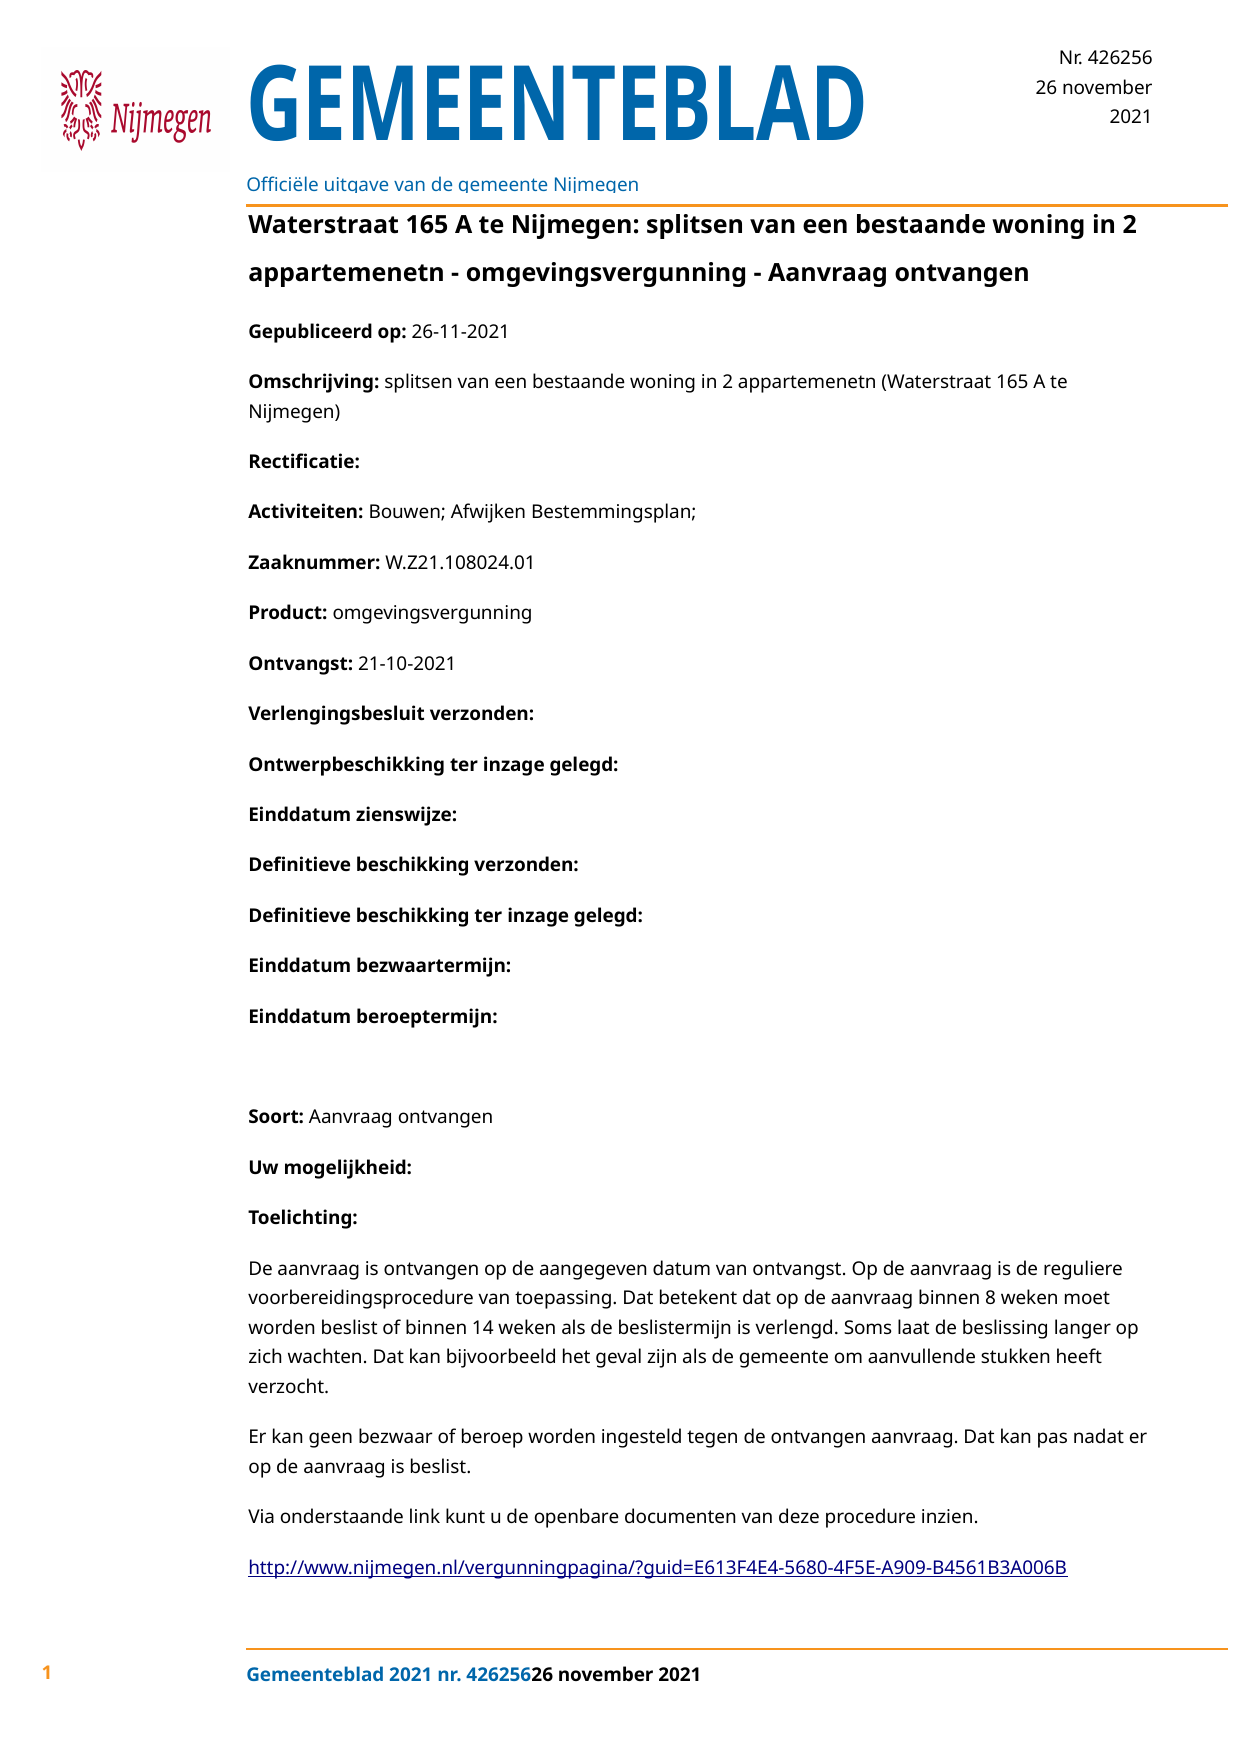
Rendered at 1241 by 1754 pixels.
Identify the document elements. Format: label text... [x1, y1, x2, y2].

text Soort: Aanvraag ontvangen [248, 1104, 1152, 1129]
text Er kan geen bezwaar of beroep worden ingesteld tegen de ontvangen aanvraag. Dat kan pas nadat er op de aanvraag is beslist. [248, 1424, 1152, 1479]
text Definitieve beschikking verzonden: [248, 852, 1152, 877]
text Product: omgevingsvergunning [248, 599, 1152, 625]
text http://www.nijmegen.nl/vergunningpagina/?guid=E613F4E4-5680-4F5E-A909-B4561B3A006B [248, 1554, 1152, 1580]
text Definitieve beschikking ter inzage gelegd: [248, 902, 1152, 928]
text Via onderstaande link kunt u de openbare documenten van deze procedure inzien. [248, 1504, 1152, 1529]
picture [41, 47, 231, 172]
text Gepubliceerd op: 26-11-2021 [248, 318, 1152, 344]
text Ontwerpbeschikking ter inzage gelegd: [248, 751, 1152, 777]
text Verlengingsbesluit verzonden: [248, 700, 1152, 726]
text Einddatum bezwaartermijn: [248, 952, 1152, 978]
text Toelichting: [248, 1204, 1152, 1230]
text Omschrijving: splitsen van een bestaande woning in 2 appartemenetn (Waterstraat 165 A te Nijmegen) [248, 368, 1152, 424]
text Uw mogelijkheid: [248, 1154, 1152, 1180]
text Zaaknummer: W.Z21.108024.01 [248, 549, 1152, 575]
text Activiteiten: Bouwen; Afwijken Bestemmingsplan; [248, 499, 1152, 524]
text Ontvangst: 21-10-2021 [248, 650, 1152, 676]
text Rectificatie: [248, 448, 1152, 474]
text Einddatum zienswijze: [248, 801, 1152, 827]
text Einddatum beroeptermijn: [248, 1003, 1152, 1029]
text Waterstraat 165 A te Nijmegen: splitsen van een bestaande woning in 2 appartemenetn - omgevingsvergunning - Aanvraag ontvangen [248, 207, 1152, 288]
text De aanvraag is ontvangen op de aangegeven datum van ontvangst. Op de aanvraag is de reguliere voorbereidingsprocedure van toepassing. Dat betekent dat op de aanvraag binnen 8 weken moet worden beslist of binnen 14 weken als de beslistermijn is verlengd. Soms laat de beslissing langer op zich wachten. Dat kan bijvoorbeeld het geval zijn als de gemeente om aanvullende stukken heeft verzocht. [248, 1255, 1152, 1399]
